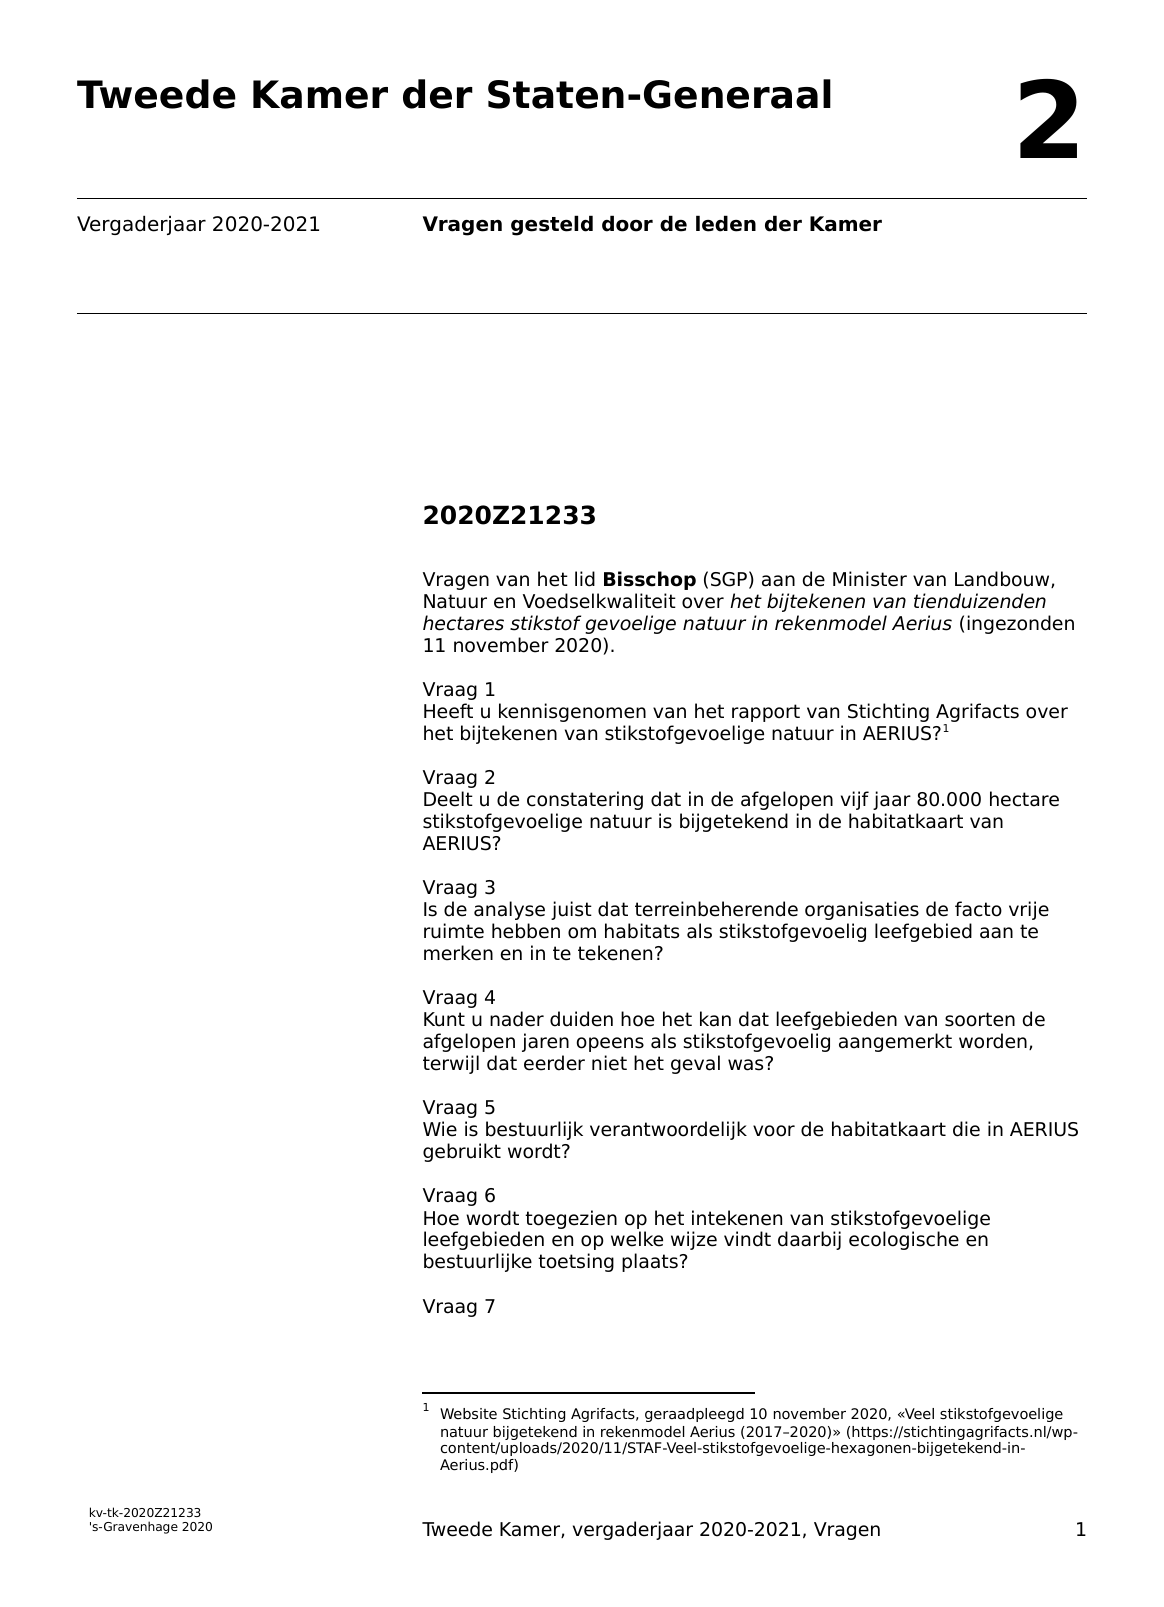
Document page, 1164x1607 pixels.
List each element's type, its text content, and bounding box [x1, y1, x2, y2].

text Hoe wordt toegezien op het intekenen van stikstofgevoelige leefgebieden en op welke wijze vindt daarbij ecologische en bestuurlijke toetsing plaats? [422, 1207, 1087, 1273]
text Vraag 7 [422, 1296, 1087, 1317]
text 2020Z21233 [422, 501, 1087, 531]
text Wie is bestuurlijk verantwoordelijk voor de habitatkaart die in AERIUS gebruikt wordt? [422, 1119, 1087, 1163]
text Vraag 2 [422, 767, 1087, 789]
table_cell Vergaderjaar 2020-2021 [77, 199, 422, 313]
text Heeft u kennisgenomen van het rapport van Stichting Agrifacts over het bijtekenen van stikstofgevoelige natuur in AERIUS? [422, 701, 1087, 745]
table_header Tweede Kamer der Staten-Generaal [77, 59, 886, 198]
text Kunt u nader duiden hoe het kan dat leefgebieden van soorten de afgelopen jaren opeens als stikstofgevoelig aangemerkt worden, terwijl dat eerder niet het geval was? [422, 1009, 1087, 1075]
text Vraag 3 [422, 877, 1087, 899]
text Vraag 5 [422, 1097, 1087, 1119]
text Vragen van het lid Bisschop (SGP) aan de Minister van Landbouw, Natuur en Voedselkwaliteit over het bijtekenen van tienduizenden hectares stikstof gevoelige natuur in rekenmodel Aerius (ingezonden 11 november 2020). [422, 569, 1087, 657]
text 's-Gravenhage 2020 [88, 1520, 323, 1534]
text Is de analyse juist dat terreinbeherende organisaties de facto vrije ruimte hebben om habitats als stikstofgevoelig leefgebied aan te merken en in te tekenen? [422, 899, 1087, 965]
text Vraag 6 [422, 1185, 1087, 1207]
table_header 2 [886, 59, 1087, 198]
text kv-tk-2020Z21233 [88, 1506, 323, 1520]
text Vraag 4 [422, 987, 1087, 1009]
table_cell Vragen gesteld door de leden der Kamer [422, 199, 1087, 313]
text Website Stichting Agrifacts, geraadpleegd 10 november 2020, «Veel stikstofgevoelige natuur bijgetekend in rekenmodel Aerius (2017–2020)» (https://stichtingagrifacts.nl/wp-content/uploads/2020/11/STAF-Veel-stikstofgevoelige-hexagonen-bijgetekend-in-Aerius.pdf) [422, 1402, 1087, 1474]
text Deelt u de constatering dat in de afgelopen vijf jaar 80.000 hectare stikstofgevoelige natuur is bijgetekend in de habitatkaart van AERIUS? [422, 789, 1087, 855]
text Vraag 1 [422, 679, 1087, 701]
